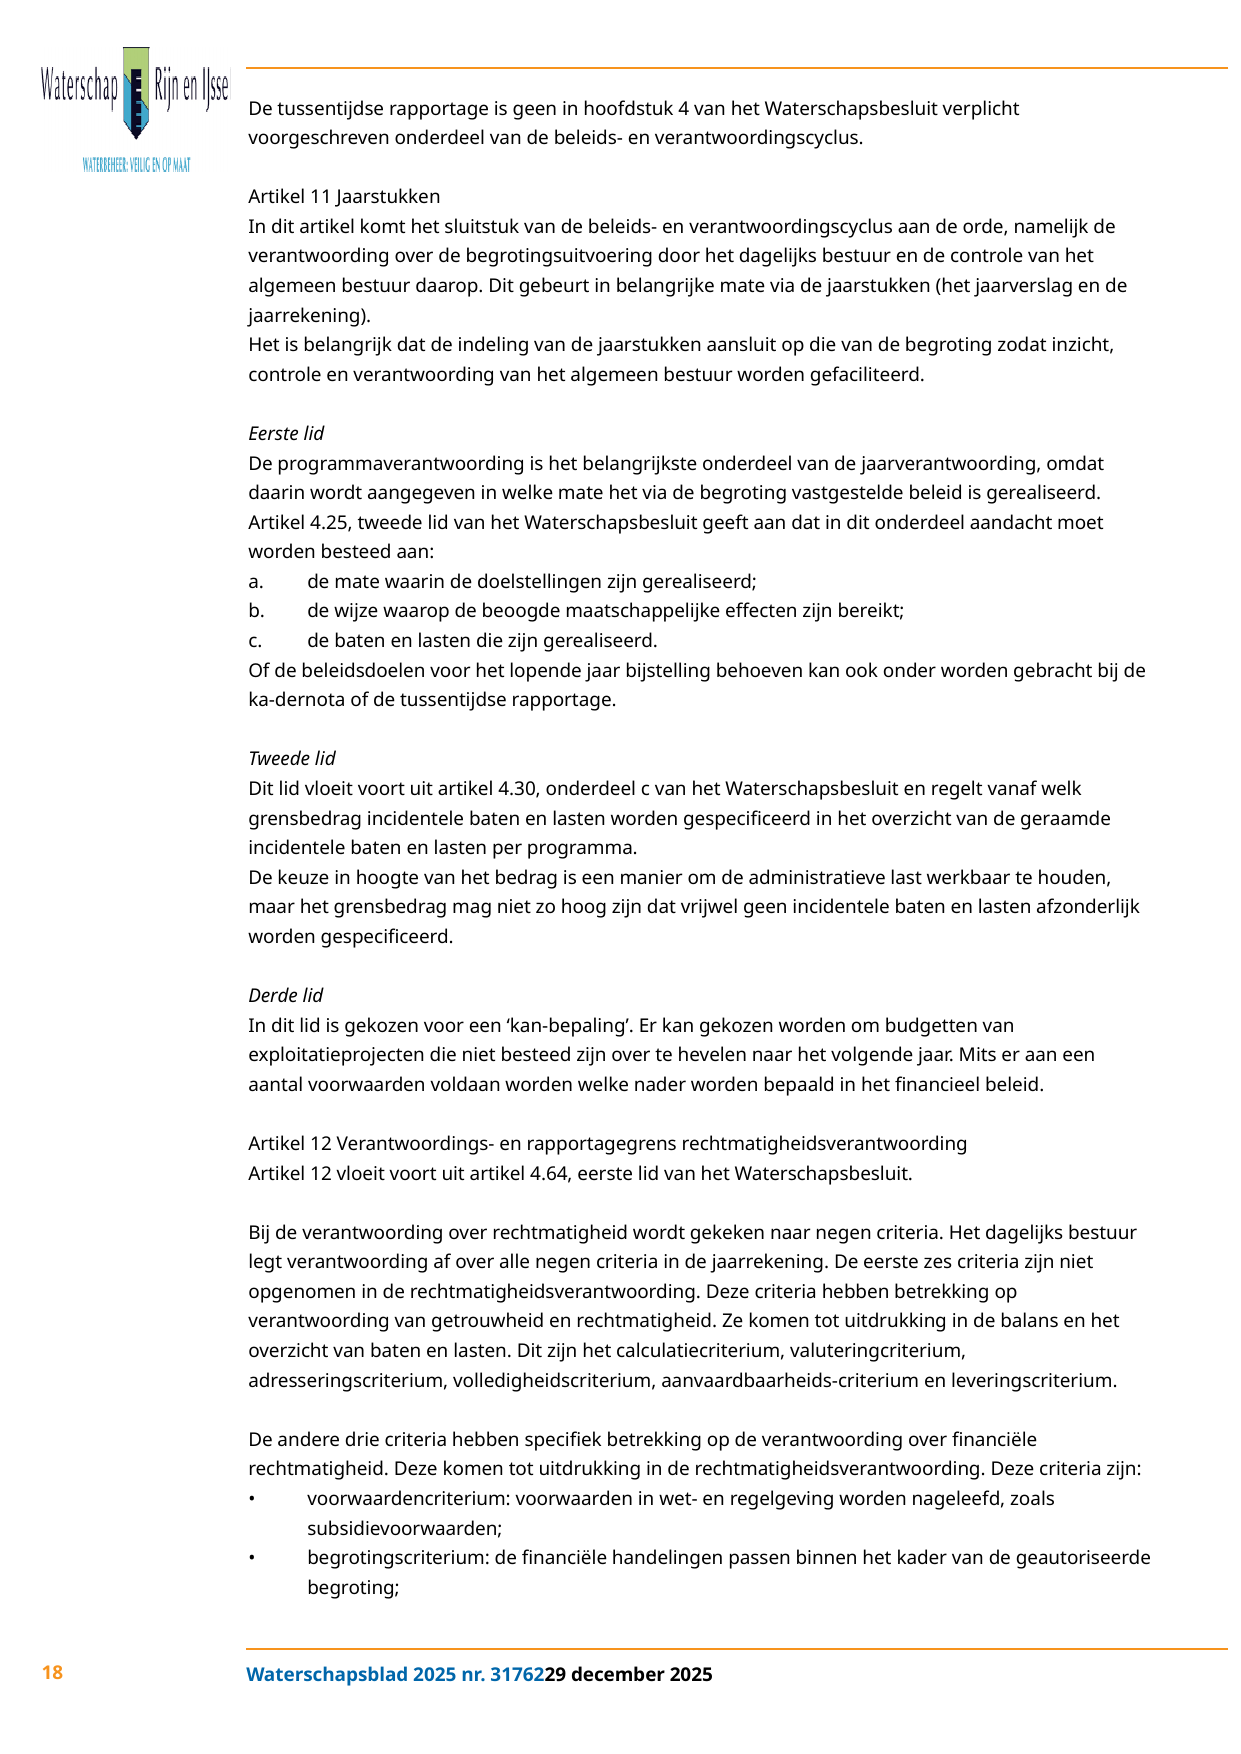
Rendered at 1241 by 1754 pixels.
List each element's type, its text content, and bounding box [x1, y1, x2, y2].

text Tweede lid [248, 746, 1152, 771]
text De andere drie criteria hebben specifiek betrekking op de verantwoording over financiële rechtmatigheid. Deze komen tot uitdrukking in de rechtmatigheidsverantwoording. Deze criteria zijn: [248, 1426, 1152, 1481]
text In dit artikel komt het sluitstuk van de beleids- en verantwoordingscyclus aan de orde, namelijk de verantwoording over de begrotingsuitvoering door het dagelijks bestuur en de controle van het algemeen bestuur daarop. Dit gebeurt in belangrijke mate via de jaarstukken (het jaarverslag en de jaarrekening). [248, 213, 1152, 328]
text Dit lid vloeit voort uit artikel 4.30, onderdeel c van het Waterschapsbesluit en regelt vanaf welk grensbedrag incidentele baten en lasten worden gespecificeerd in het overzicht van de geraamde incidentele baten en lasten per programma. [248, 775, 1152, 860]
text In dit lid is gekozen voor een ‘kan-bepaling’. Er kan gekozen worden om budgetten van exploitatieprojecten die niet besteed zijn over te hevelen naar het volgende jaar. Mits er aan een aantal voorwaarden voldaan worden welke nader worden bepaald in het financieel beleid. [248, 1012, 1152, 1097]
text De tussentijdse rapportage is geen in hoofdstuk 4 van het Waterschapsbesluit verplicht voorgeschreven onderdeel van de beleids- en verantwoordingscyclus. [248, 95, 1152, 150]
text Artikel 12 Verantwoordings- en rapportagegrens rechtmatigheidsverantwoording [248, 1130, 1152, 1156]
list begrotingscriterium: de financiële handelingen passen binnen het kader van de geautoriseerde begroting; [248, 1544, 1152, 1600]
picture [41, 47, 231, 172]
text De keuze in hoogte van het bedrag is een manier om de administratieve last werkbaar te houden, maar het grensbedrag mag niet zo hoog zijn dat vrijwel geen incidentele baten en lasten afzonderlijk worden gespecificeerd. [248, 864, 1152, 949]
list de wijze waarop de beoogde maatschappelijke effecten zijn bereikt; [248, 598, 1152, 623]
text Artikel 11 Jaarstukken [248, 183, 1152, 209]
text Eerste lid [248, 420, 1152, 446]
list voorwaardencriterium: voorwaarden in wet- en regelgeving worden nageleefd, zoals subsidievoorwaarden; [248, 1485, 1152, 1541]
list de mate waarin de doelstellingen zijn gerealiseerd; [248, 568, 1152, 594]
text De programmaverantwoording is het belangrijkste onderdeel van de jaarverantwoording, omdat daarin wordt aangegeven in welke mate het via de begroting vastgestelde beleid is gerealiseerd. Artikel 4.25, tweede lid van het Waterschapsbesluit geeft aan dat in dit onderdeel aandacht moet worden besteed aan: [248, 450, 1152, 564]
text Bij de verantwoording over rechtmatigheid wordt gekeken naar negen criteria. Het dagelijks bestuur legt verantwoording af over alle negen criteria in de jaarrekening. De eerste zes criteria zijn niet opgenomen in de rechtmatigheidsverantwoording. Deze criteria hebben betrekking op verantwoording van getrouwheid en rechtmatigheid. Ze komen tot uitdrukking in de balans en het overzicht van baten en lasten. Dit zijn het calculatiecriterium, valuteringcriterium, adresseringscriterium, volledigheidscriterium, aanvaardbaarheids-criterium en leveringscriterium. [248, 1219, 1152, 1393]
list de baten en lasten die zijn gerealiseerd. [248, 627, 1152, 653]
text Artikel 12 vloeit voort uit artikel 4.64, eerste lid van het Waterschapsbesluit. [248, 1160, 1152, 1186]
text Of de beleidsdoelen voor het lopende jaar bijstelling behoeven kan ook onder worden gebracht bij de ka-dernota of de tussentijdse rapportage. [248, 657, 1152, 712]
text Het is belangrijk dat de indeling van de jaarstukken aansluit op die van de begroting zodat inzicht, controle en verantwoording van het algemeen bestuur worden gefaciliteerd. [248, 331, 1152, 387]
text Derde lid [248, 982, 1152, 1008]
